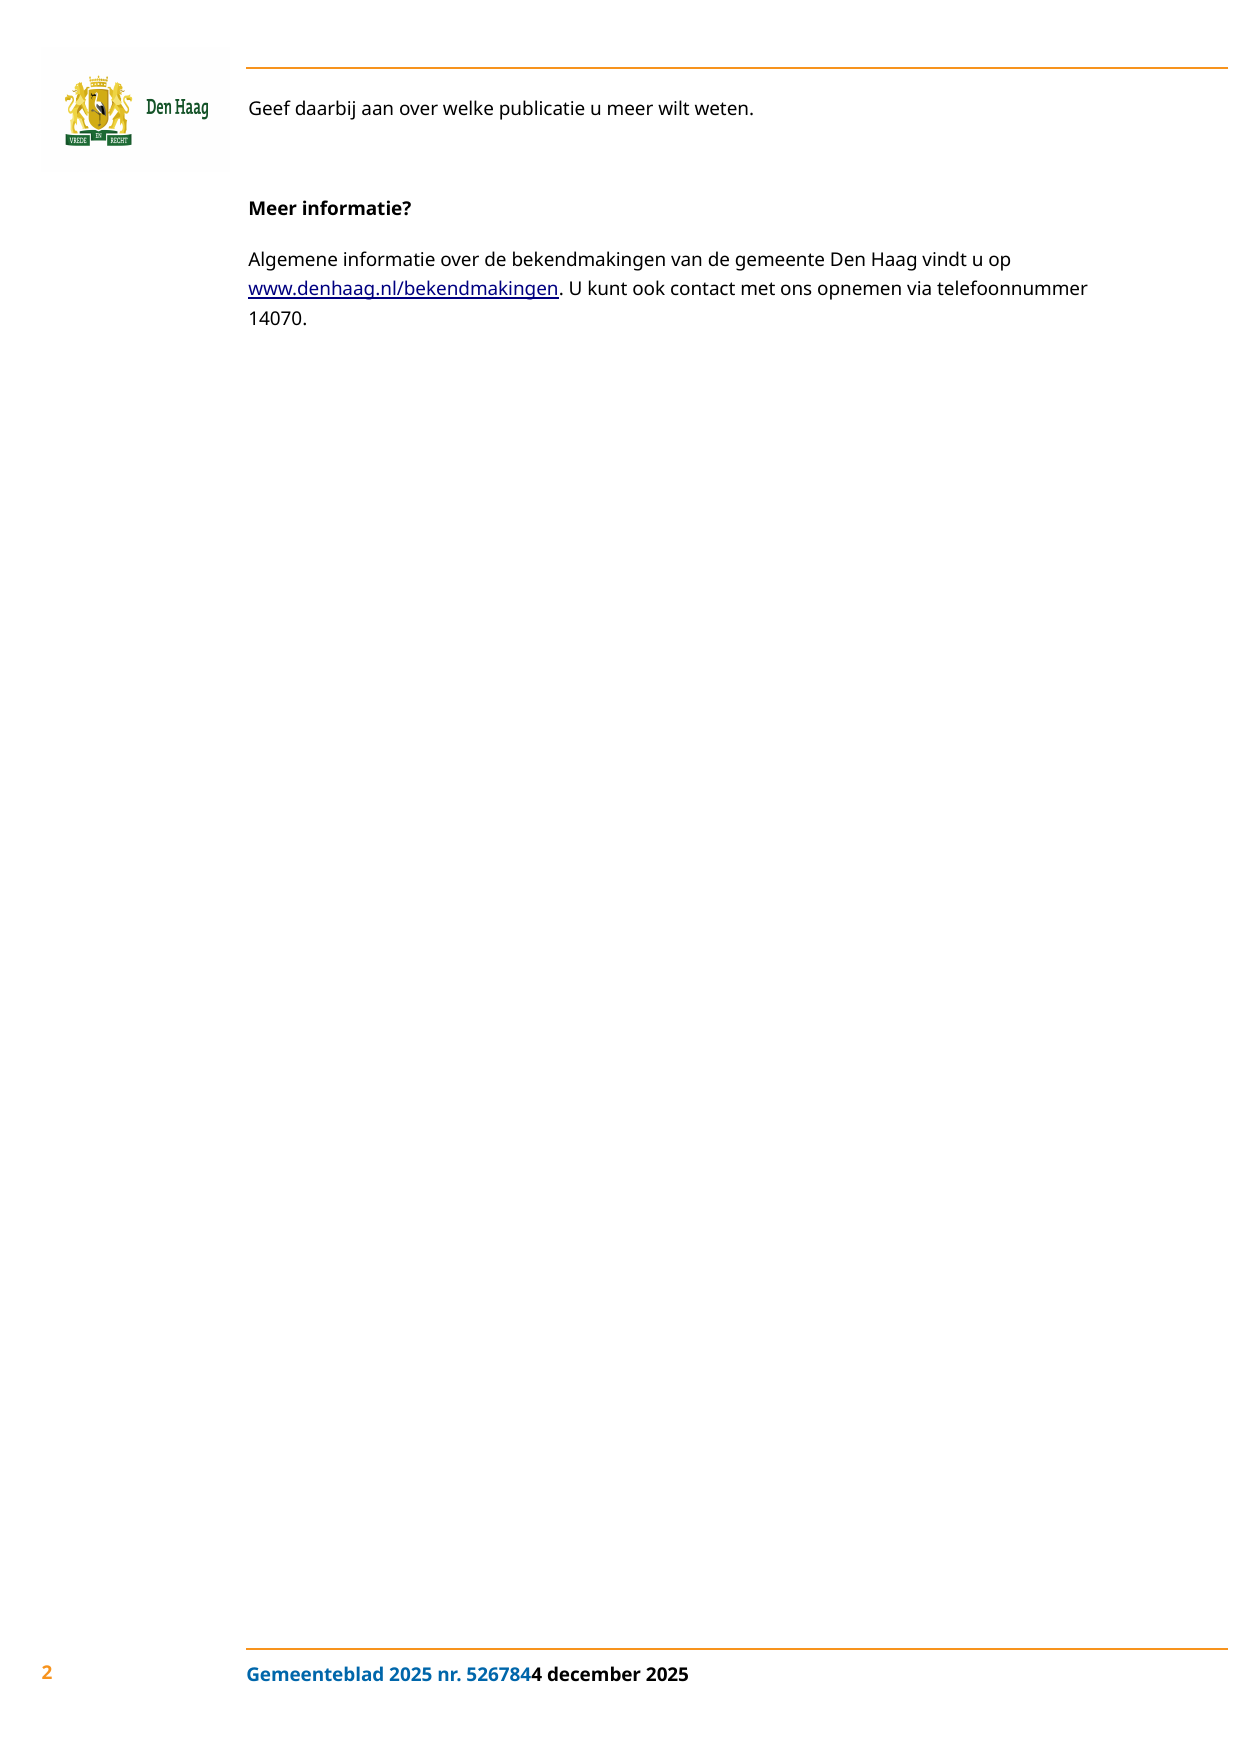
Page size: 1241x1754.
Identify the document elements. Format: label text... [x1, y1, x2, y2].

text Algemene informatie over de bekendmakingen van de gemeente Den Haag vindt u op www.denhaag.nl/bekendmakingen. U kunt ook contact met ons opnemen via telefoonnummer 14070. [248, 246, 1152, 331]
picture [41, 47, 231, 172]
text Geef daarbij aan over welke publicatie u meer wilt weten. [248, 95, 1152, 121]
text Meer informatie? [248, 196, 1152, 221]
